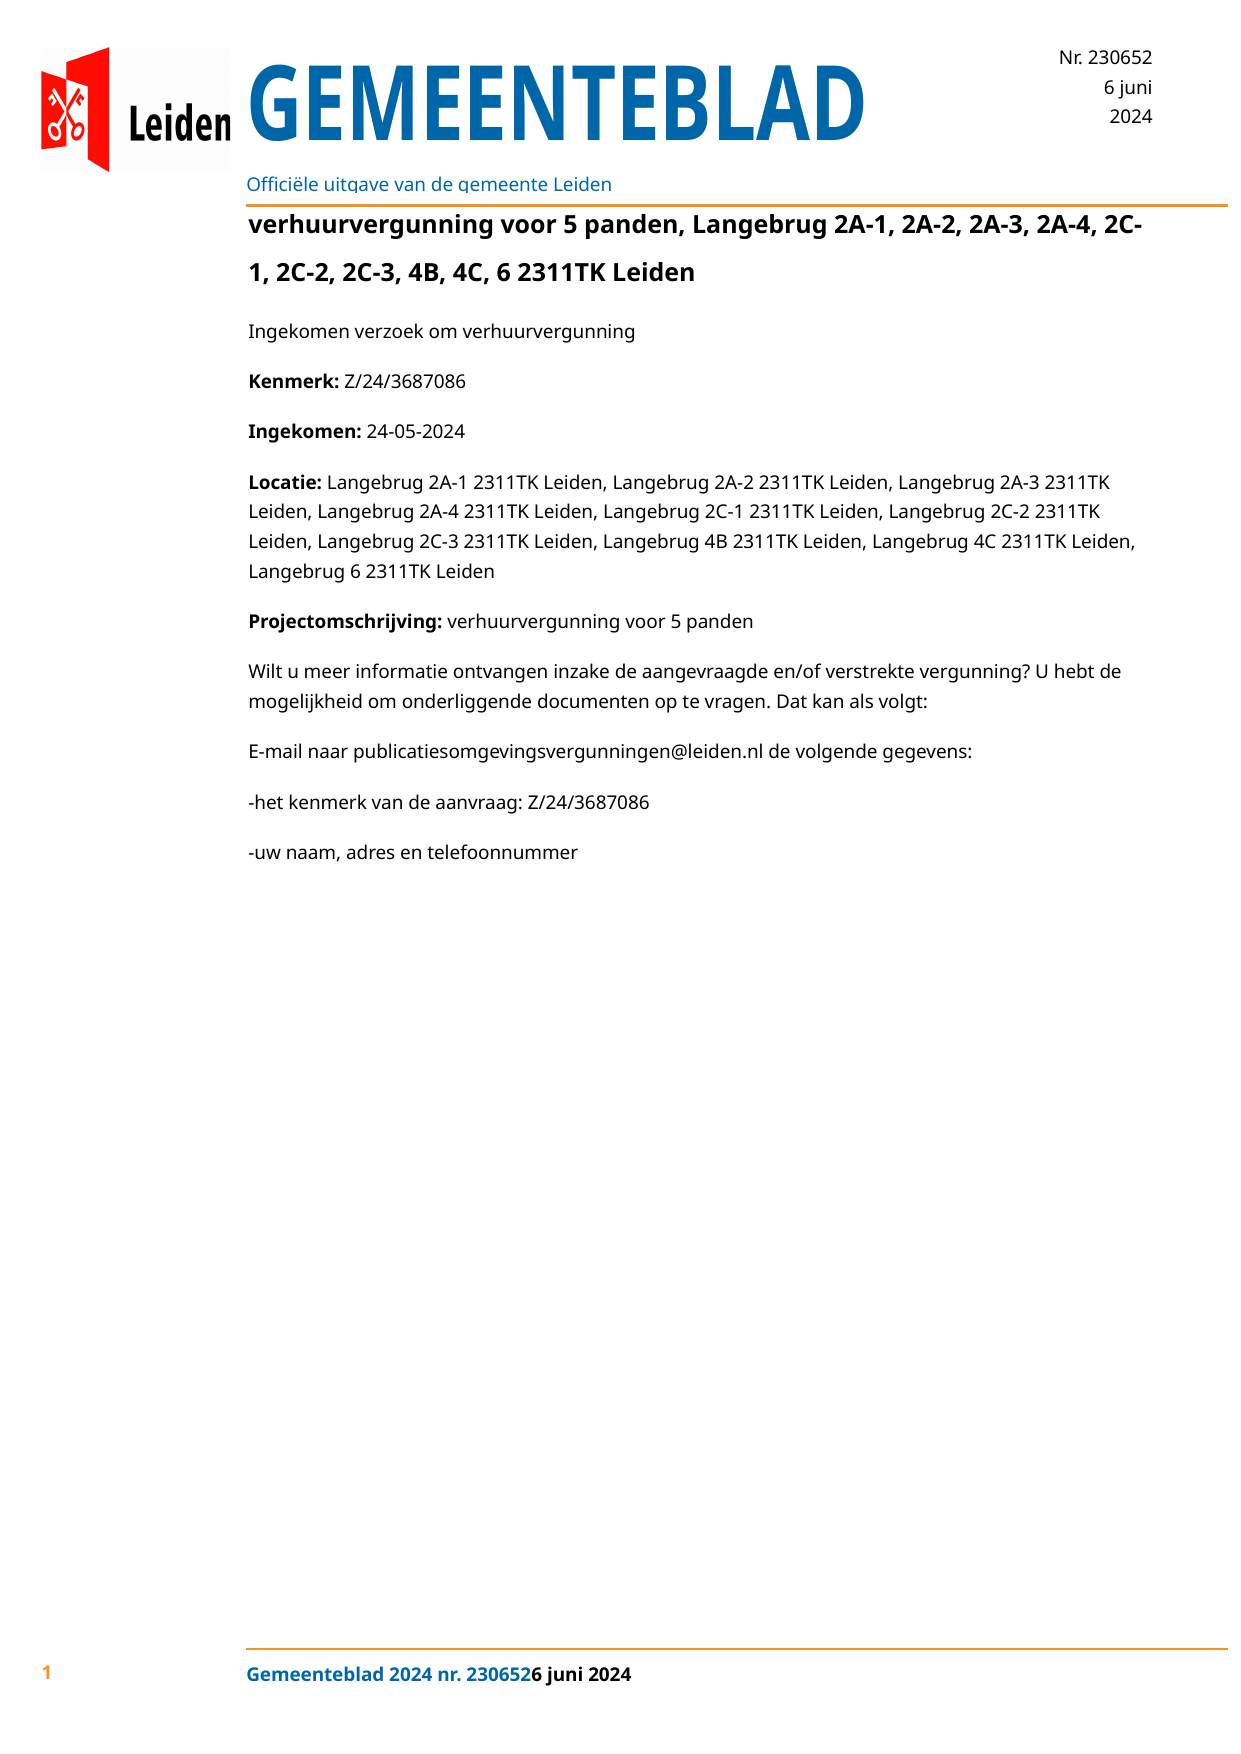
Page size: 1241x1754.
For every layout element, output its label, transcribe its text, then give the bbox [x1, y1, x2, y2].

text Ingekomen verzoek om verhuurvergunning [248, 318, 1152, 344]
text Wilt u meer informatie ontvangen inzake de aangevraagde en/of verstrekte vergunning? U hebt de mogelijkheid om onderliggende documenten op te vragen. Dat kan als volgt: [248, 659, 1152, 714]
text -het kenmerk van de aanvraag: Z/24/3687086 [248, 789, 1152, 815]
text Projectomschrijving: verhuurvergunning voor 5 panden [248, 608, 1152, 634]
picture [41, 47, 231, 172]
text Ingekomen: 24-05-2024 [248, 419, 1152, 444]
text -uw naam, adres en telefoonnummer [248, 839, 1152, 865]
text Kenmerk: Z/24/3687086 [248, 368, 1152, 394]
text verhuurvergunning voor 5 panden, Langebrug 2A-1, 2A-2, 2A-3, 2A-4, 2C-1, 2C-2, 2C-3, 4B, 4C, 6 2311TK Leiden [248, 207, 1152, 288]
text E-mail naar publicatiesomgevingsvergunningen@leiden.nl de volgende gegevens: [248, 739, 1152, 764]
text Locatie: Langebrug 2A-1 2311TK Leiden, Langebrug 2A-2 2311TK Leiden, Langebrug 2A-3 2311TK Leiden, Langebrug 2A-4 2311TK Leiden, Langebrug 2C-1 2311TK Leiden, Langebrug 2C-2 2311TK Leiden, Langebrug 2C-3 2311TK Leiden, Langebrug 4B 2311TK Leiden, Langebrug 4C 2311TK Leiden, Langebrug 6 2311TK Leiden [248, 469, 1152, 584]
